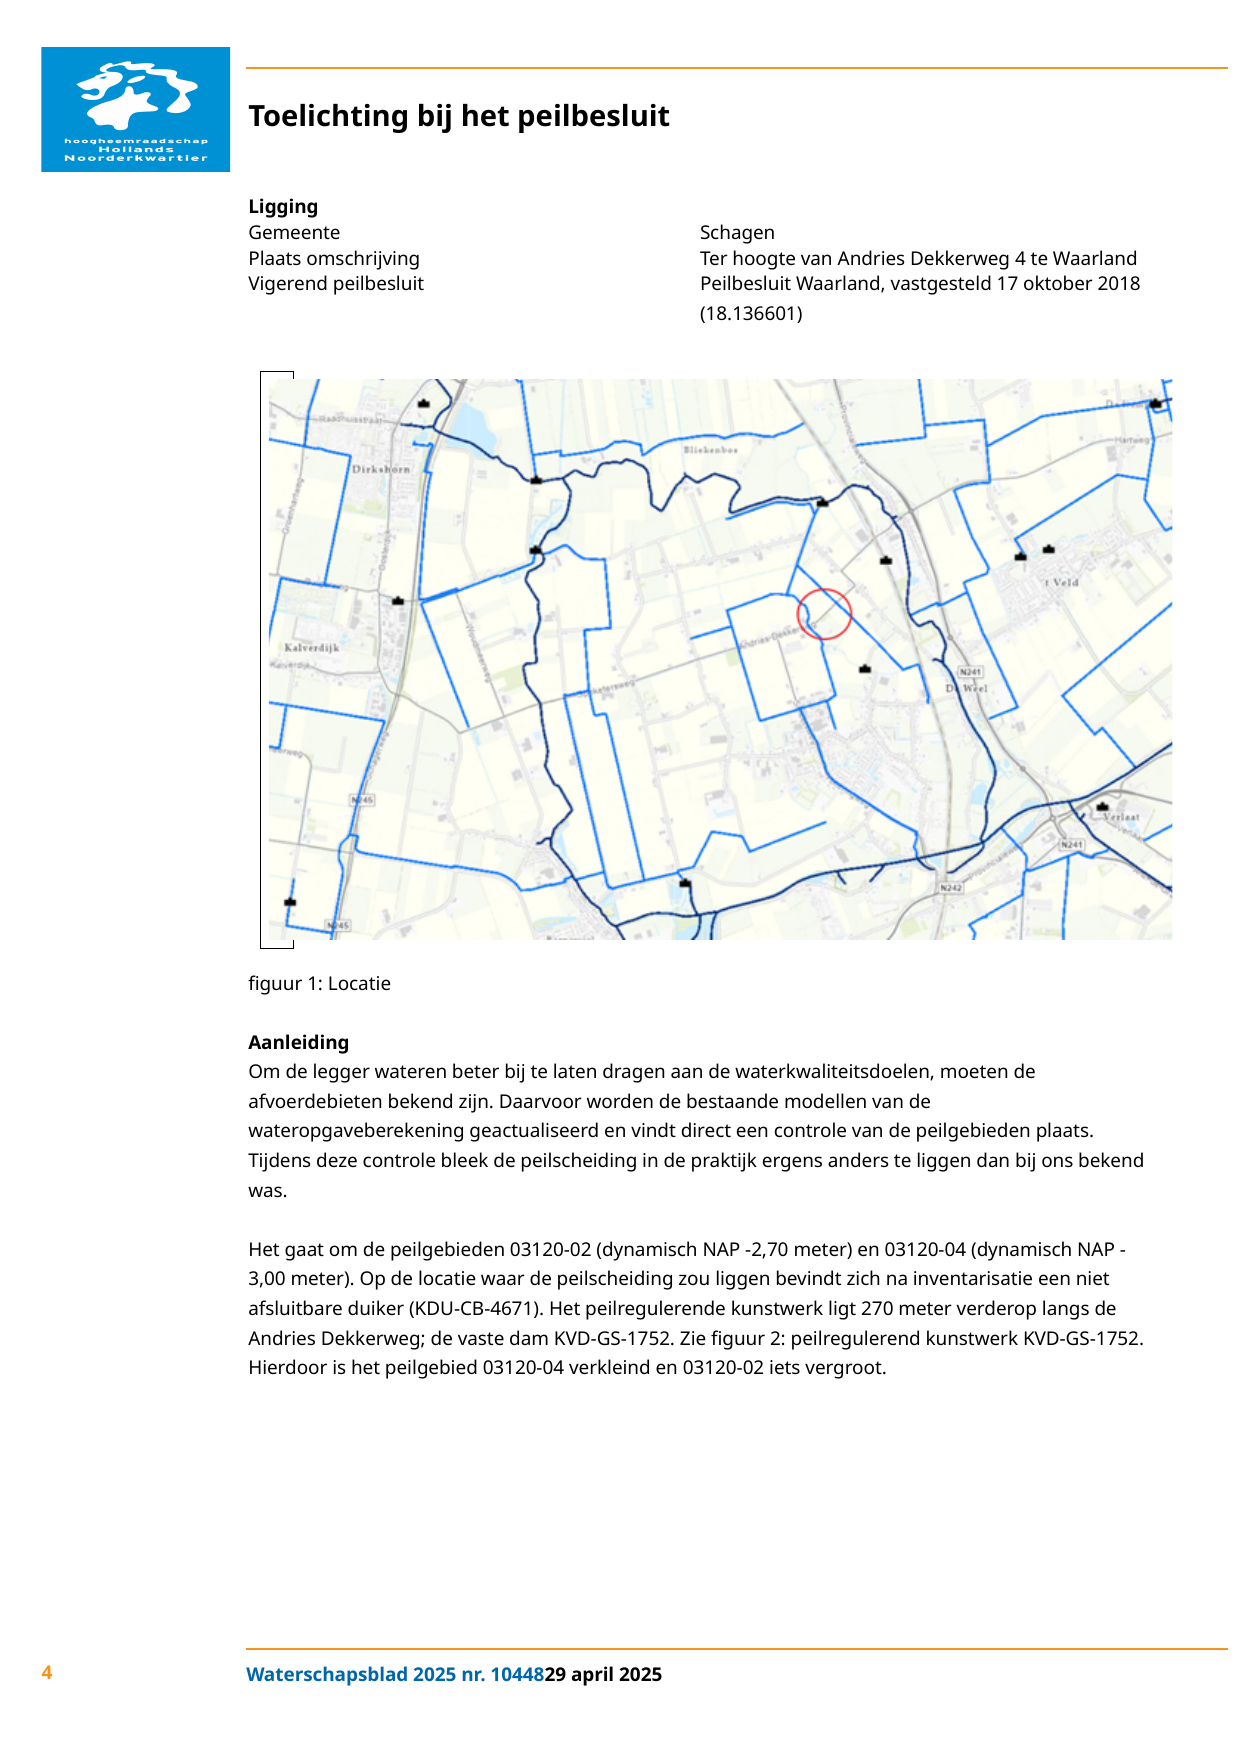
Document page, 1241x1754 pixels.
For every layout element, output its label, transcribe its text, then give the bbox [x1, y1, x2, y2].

picture [129, 76, 144, 82]
table_cell Schagen [700, 219, 1152, 245]
text Het gaat om de peilgebieden 03120-02 (dynamisch NAP -2,70 meter) en 03120-04 (dynamisch NAP -3,00 meter). Op de locatie waar de peilscheiding zou liggen bevindt zich na inventarisatie een niet afsluitbare duiker (KDU-CB-4671). Het peilregulerende kunstwerk ligt 270 meter verderop langs de Andries Dekkerweg; de vaste dam KVD-GS-1752. Zie figuur 2: peilregulerend kunstwerk KVD-GS-1752. Hierdoor is het peilgebied 03120-04 verkleind en 03120-02 iets vergroot. [248, 1236, 1152, 1380]
text Om de legger wateren beter bij te laten dragen aan de waterkwaliteitsdoelen, moeten de afvoerdebieten bekend zijn. Daarvoor worden de bestaande modellen van de wateropgaveberekening geactualiseerd en vindt direct een controle van de peilgebieden plaats. Tijdens deze controle bleek de peilscheiding in de praktijk ergens anders te liggen dan bij ons bekend was. [248, 1058, 1152, 1203]
picture [268, 379, 1173, 940]
picture [118, 62, 197, 112]
text Aanleiding [248, 1029, 1152, 1055]
table_cell Gemeente [248, 219, 700, 245]
text Toelichting bij het peilbesluit [248, 95, 1152, 134]
text figuur 1: Locatie [248, 970, 1152, 996]
table_header Ligging [248, 193, 1152, 219]
table_cell Peilbesluit Waarland, vastgesteld 17 oktober 2018 (18.136601) [700, 271, 1152, 326]
table_cell Plaats omschrijving [248, 245, 700, 271]
picture [78, 64, 122, 99]
table_cell Ter hoogte van Andries Dekkerweg 4 te Waarland [700, 245, 1152, 271]
picture [88, 87, 157, 130]
table_cell Vigerend peilbesluit [248, 271, 700, 326]
